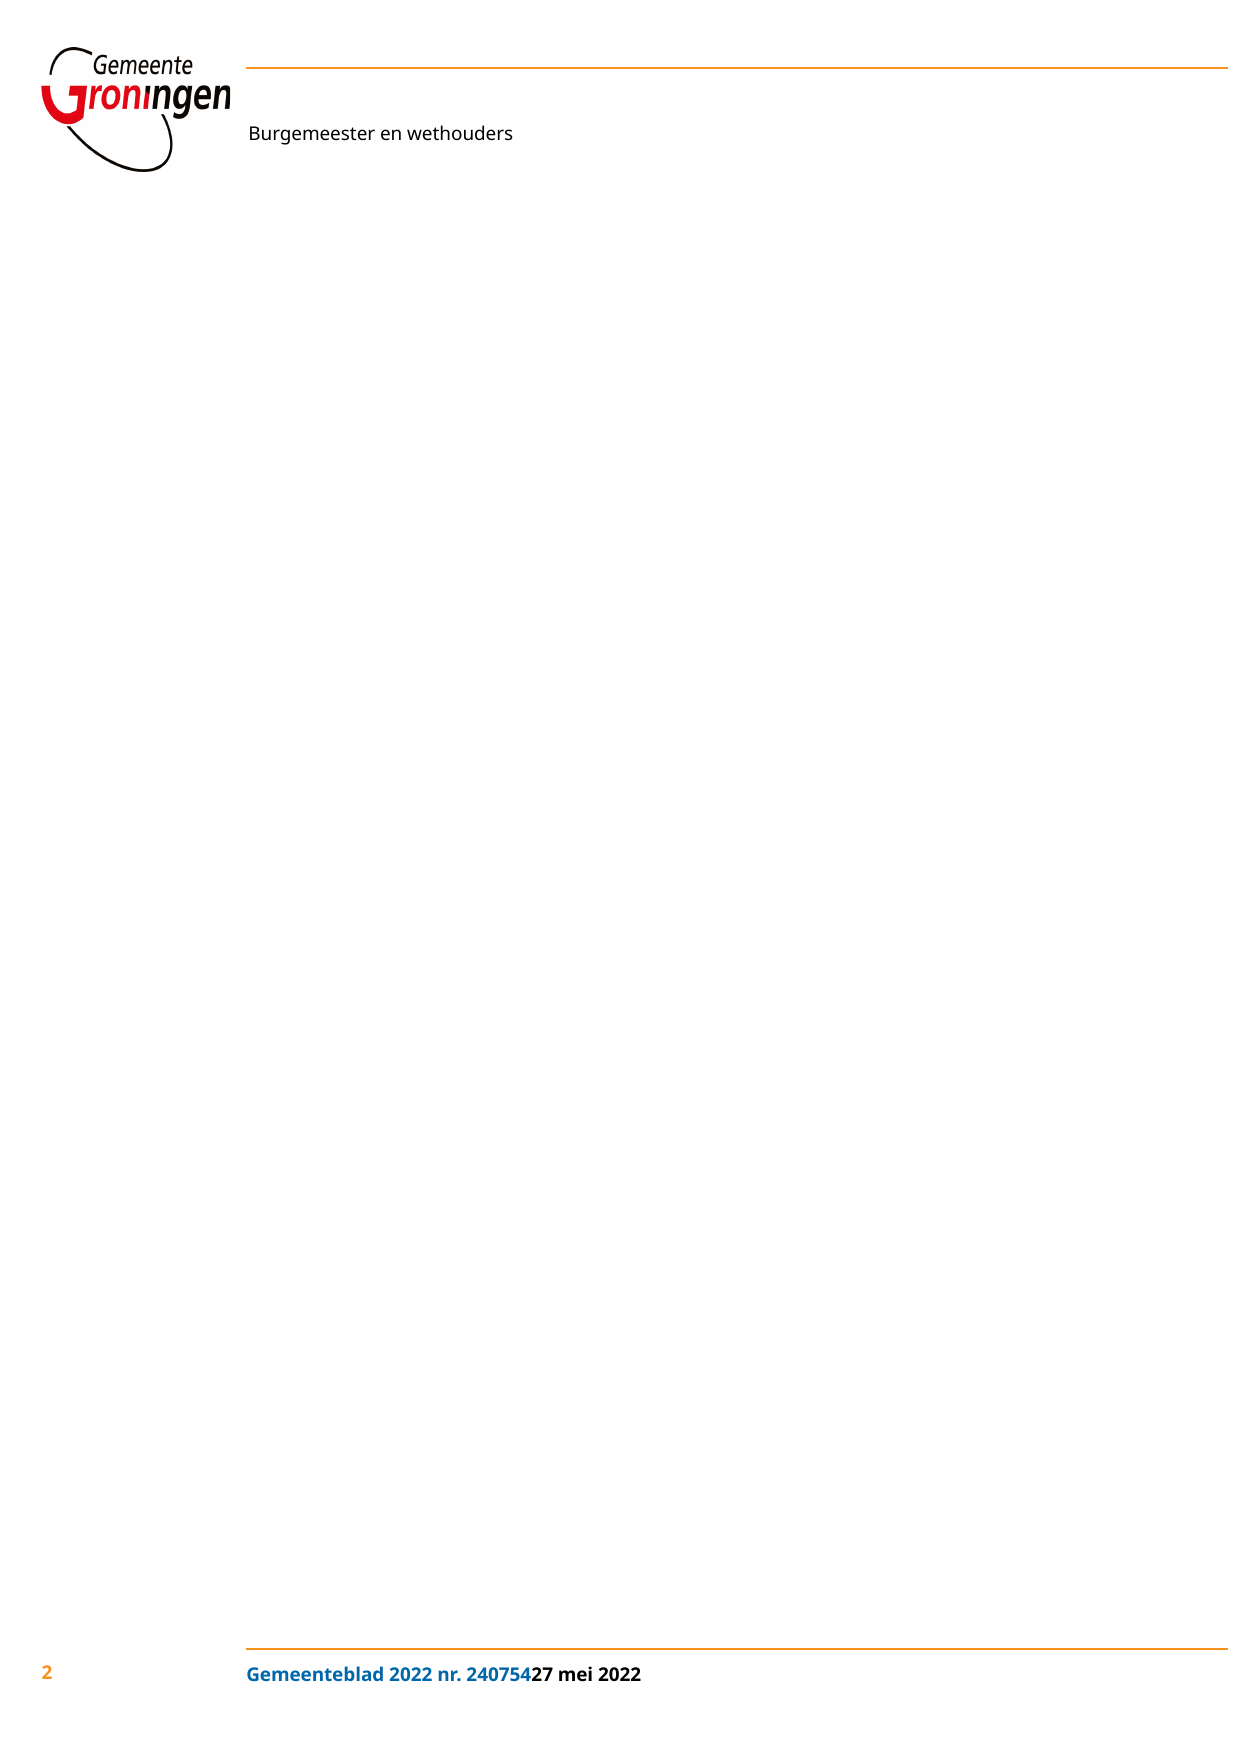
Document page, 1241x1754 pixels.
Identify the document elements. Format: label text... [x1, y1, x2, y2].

picture [41, 47, 231, 172]
text Burgemeester en wethouders [248, 121, 1152, 146]
